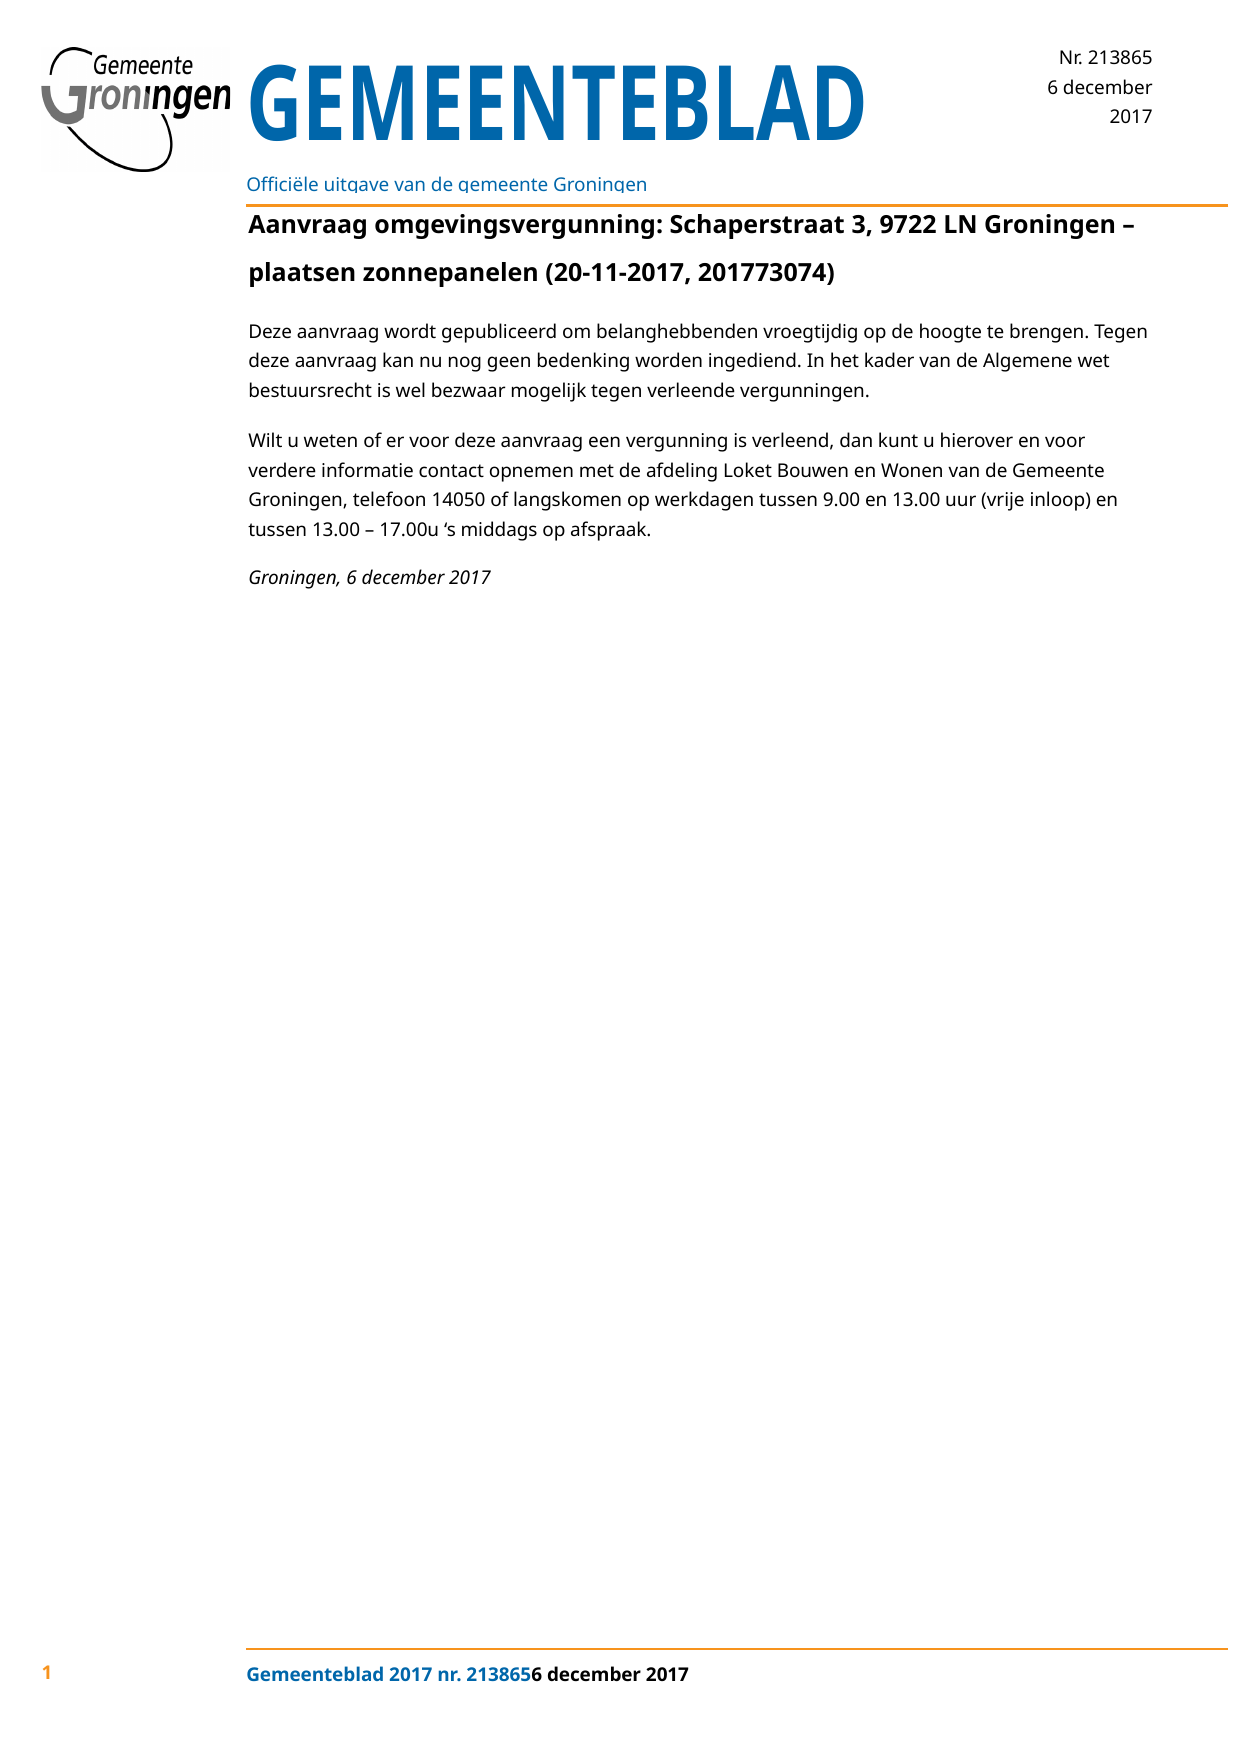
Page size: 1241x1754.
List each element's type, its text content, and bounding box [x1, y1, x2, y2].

text Wilt u weten of er voor deze aanvraag een vergunning is verleend, dan kunt u hierover en voor verdere informatie contact opnemen met de afdeling Loket Bouwen en Wonen van de Gemeente Groningen, telefoon 14050 of langskomen op werkdagen tussen 9.00 en 13.00 uur (vrije inloop) en tussen 13.00 – 17.00u ‘s middags op afspraak. [248, 427, 1152, 542]
text Groningen, 6 december 2017 [248, 564, 1152, 590]
text Aanvraag omgevingsvergunning: Schaperstraat 3, 9722 LN Groningen – plaatsen zonnepanelen (20-11-2017, 201773074) [248, 207, 1152, 288]
text Deze aanvraag wordt gepubliceerd om belanghebbenden vroegtijdig op de hoogte te brengen. Tegen deze aanvraag kan nu nog geen bedenking worden ingediend. In het kader van de Algemene wet bestuursrecht is wel bezwaar mogelijk tegen verleende vergunningen. [248, 318, 1152, 403]
picture [41, 47, 231, 172]
